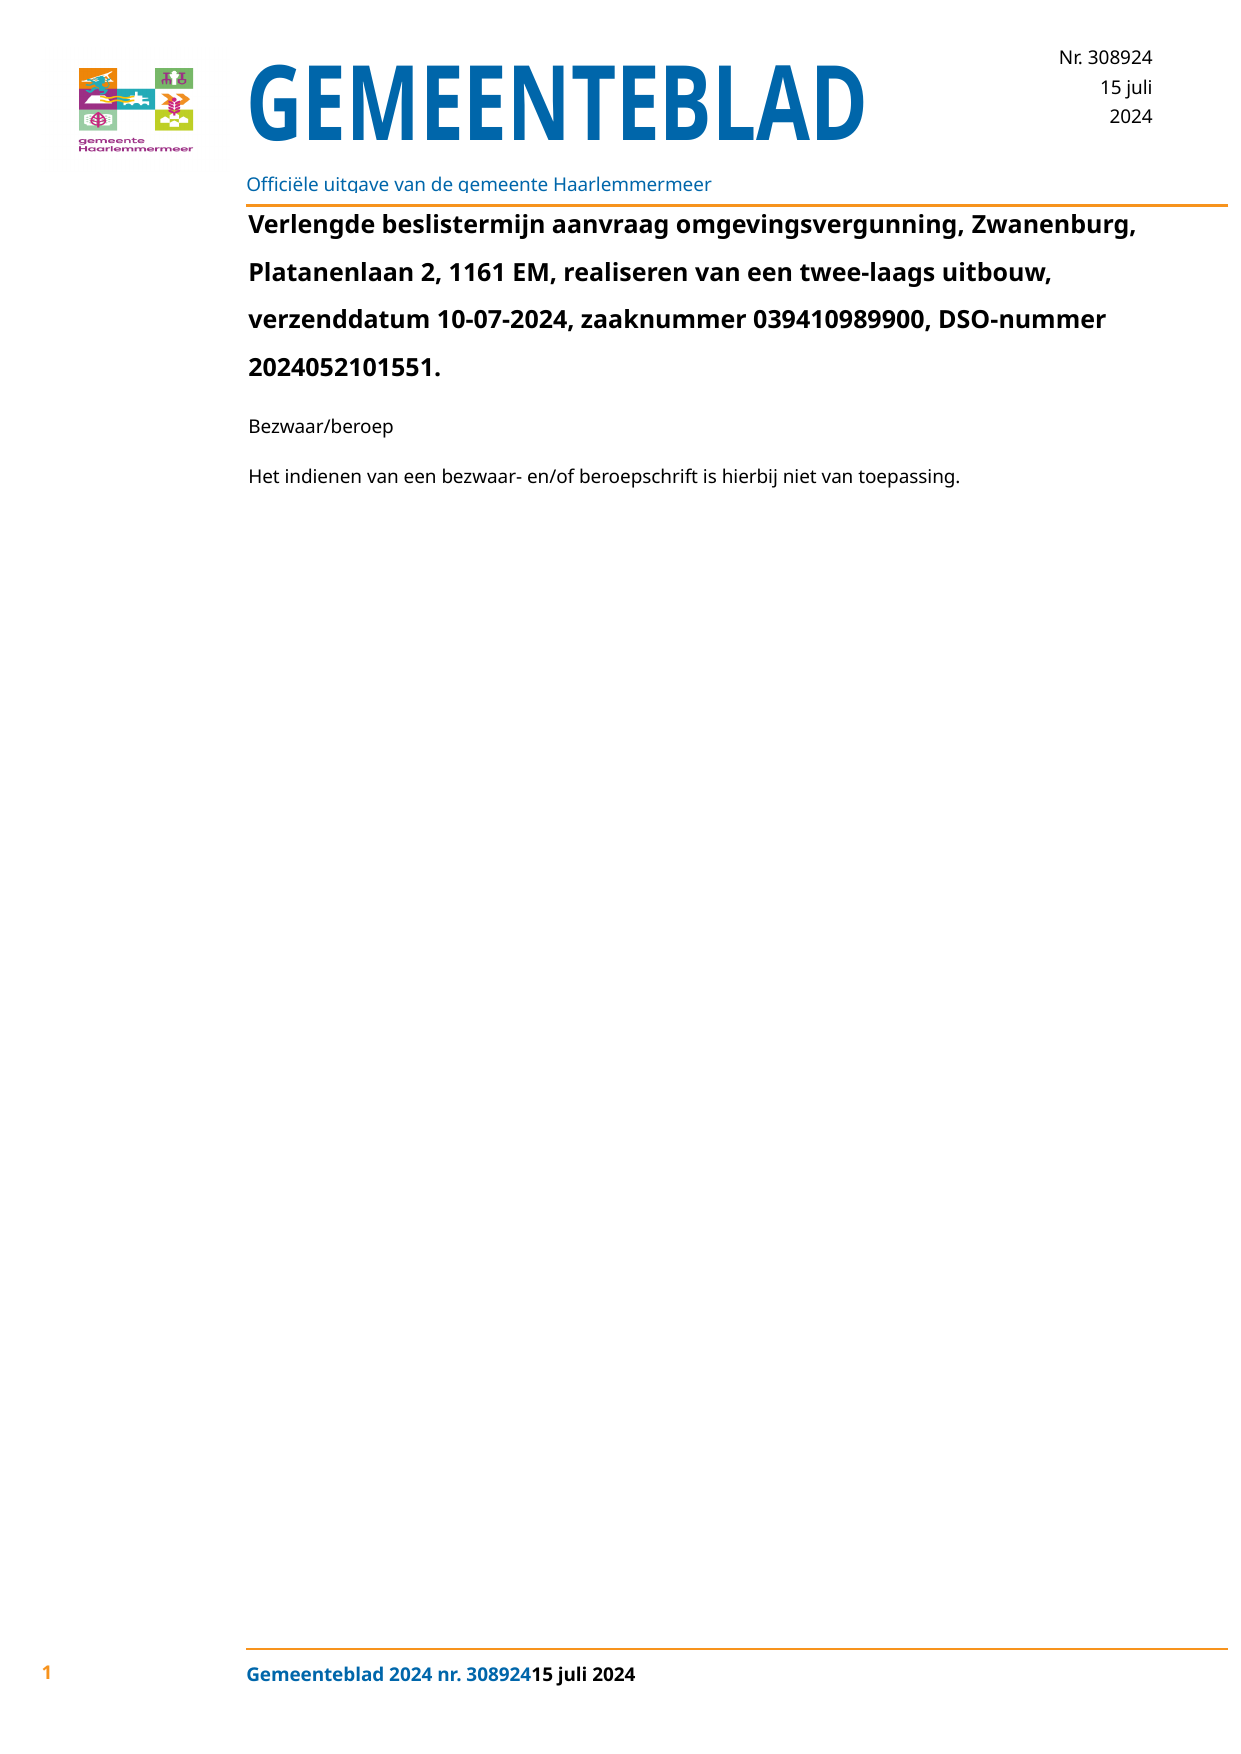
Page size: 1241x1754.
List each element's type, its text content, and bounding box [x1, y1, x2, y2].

text Het indienen van een bezwaar- en/of beroepschrift is hierbij niet van toepassing. [248, 463, 1152, 489]
text Verlengde beslistermijn aanvraag omgevingsvergunning, Zwanenburg, Platanenlaan 2, 1161 EM, realiseren van een twee-laags uitbouw, verzenddatum 10-07-2024, zaaknummer 039410989900, DSO-nummer 2024052101551. [248, 207, 1152, 384]
text Bezwaar/beroep [248, 413, 1152, 439]
picture [41, 47, 231, 172]
